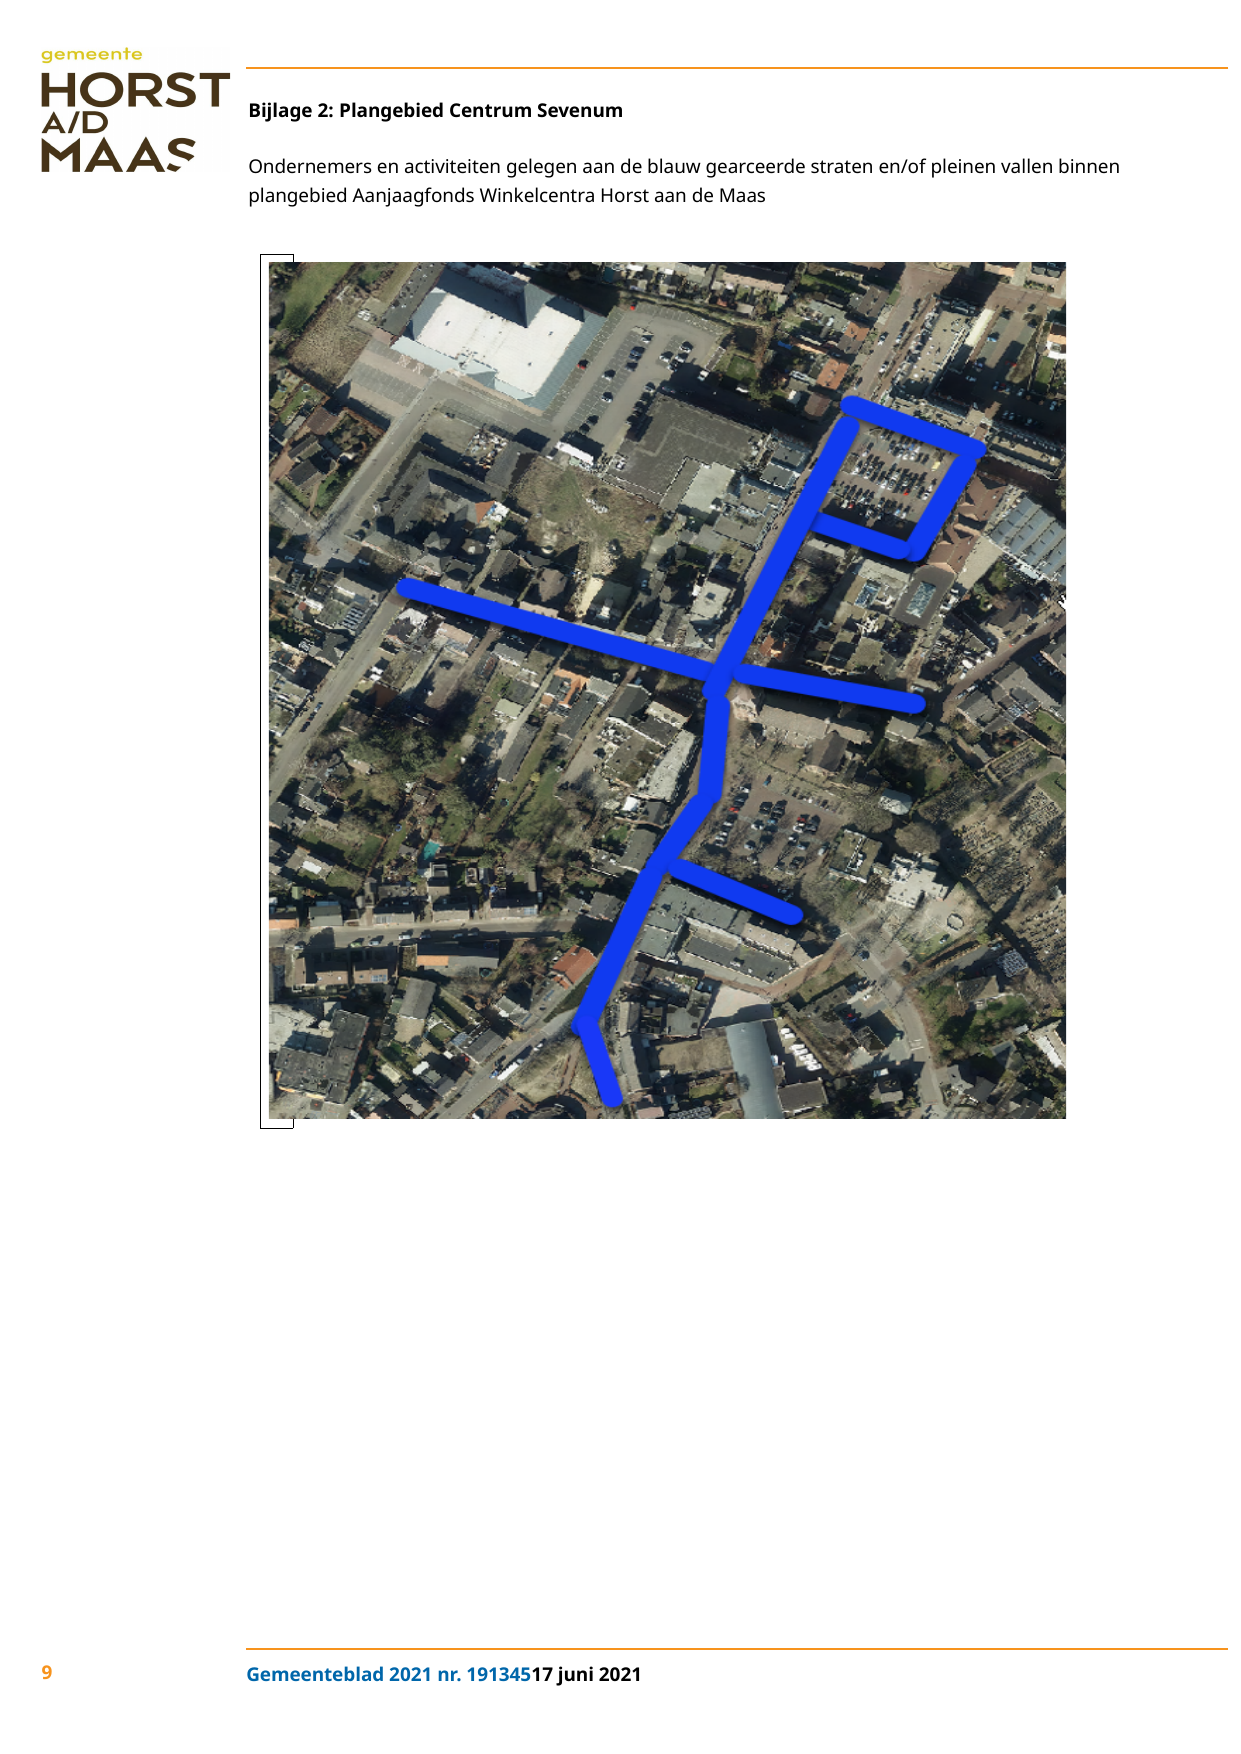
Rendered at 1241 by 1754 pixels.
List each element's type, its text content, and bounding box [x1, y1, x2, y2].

picture [268, 262, 1067, 1119]
picture [41, 47, 231, 172]
text Bijlage 2: Plangebied Centrum Sevenum [248, 95, 1152, 123]
text Ondernemers en activiteiten gelegen aan de blauw gearceerde straten en/of pleinen vallen binnen plangebied Aanjaagfonds Winkelcentra Horst aan de Maas [248, 153, 1152, 208]
